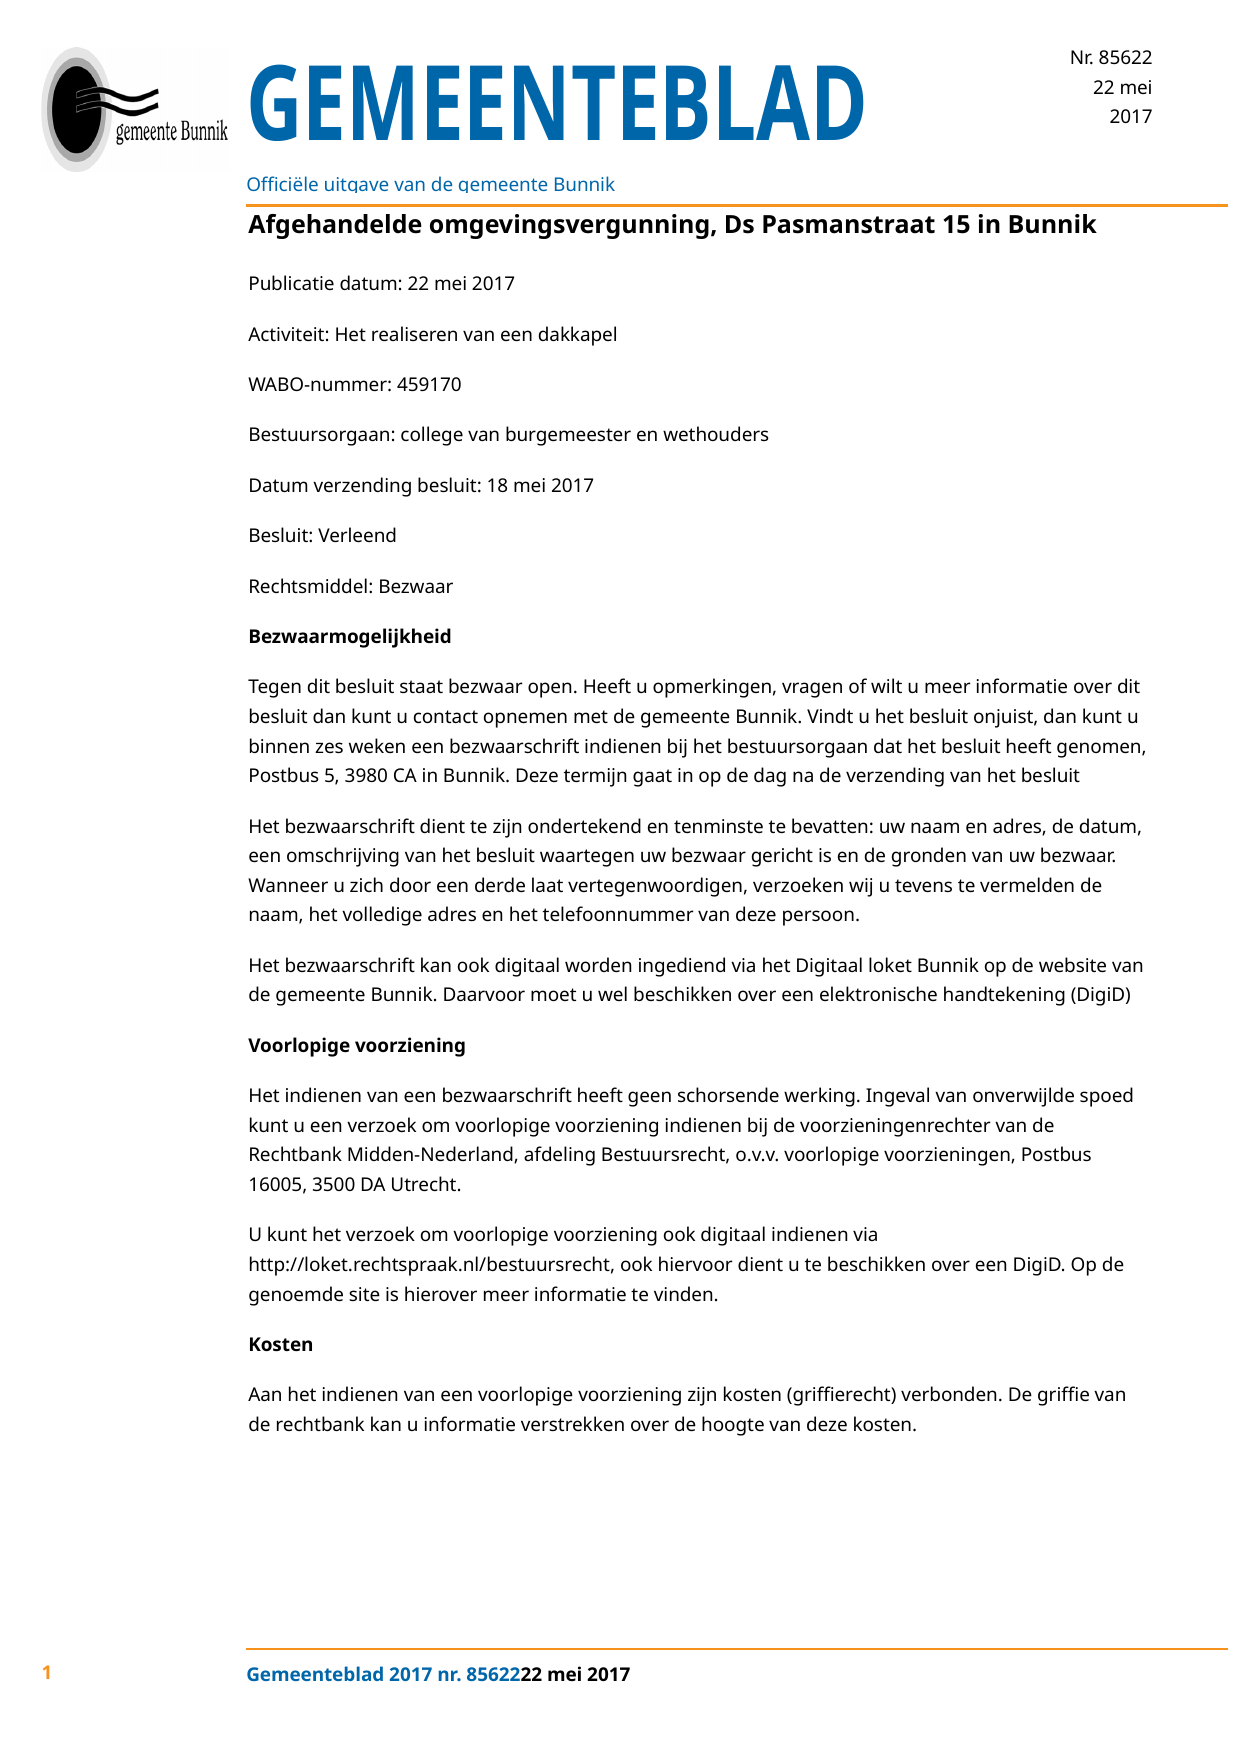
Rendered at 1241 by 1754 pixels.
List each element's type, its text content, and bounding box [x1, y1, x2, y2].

text WABO-nummer: 459170 [248, 371, 1152, 397]
text Het bezwaarschrift dient te zijn ondertekend en tenminste te bevatten: uw naam en adres, de datum, een omschrijving van het besluit waartegen uw bezwaar gericht is en de gronden van uw bezwaar. Wanneer u zich door een derde laat vertegenwoordigen, verzoeken wij u tevens te vermelden de naam, het volledige adres en het telefoonnummer van deze persoon. [248, 813, 1152, 927]
text Afgehandelde omgevingsvergunning, Ds Pasmanstraat 15 in Bunnik [248, 207, 1152, 241]
text Kosten [248, 1331, 1152, 1357]
text Besluit: Verleend [248, 522, 1152, 548]
text Bestuursorgaan: college van burgemeester en wethouders [248, 422, 1152, 447]
text Activiteit: Het realiseren van een dakkapel [248, 321, 1152, 346]
text Het bezwaarschrift kan ook digitaal worden ingediend via het Digitaal loket Bunnik op de website van de gemeente Bunnik. Daarvoor moet u wel beschikken over een elektronische handtekening (DigiD) [248, 952, 1152, 1007]
picture [41, 47, 231, 172]
text Publicatie datum: 22 mei 2017 [248, 270, 1152, 296]
text Tegen dit besluit staat bezwaar open. Heeft u opmerkingen, vragen of wilt u meer informatie over dit besluit dan kunt u contact opnemen met de gemeente Bunnik. Vindt u het besluit onjuist, dan kunt u binnen zes weken een bezwaarschrift indienen bij het bestuursorgaan dat het besluit heeft genomen, Postbus 5, 3980 CA in Bunnik. Deze termijn gaat in op de dag na de verzending van het besluit [248, 674, 1152, 788]
text Voorlopige voorziening [248, 1032, 1152, 1058]
text Aan het indienen van een voorlopige voorziening zijn kosten (griffierecht) verbonden. De griffie van de rechtbank kan u informatie verstrekken over de hoogte van deze kosten. [248, 1382, 1152, 1437]
text U kunt het verzoek om voorlopige voorziening ook digitaal indienen via http://loket.rechtspraak.nl/bestuursrecht, ook hiervoor dient u te beschikken over een DigiD. Op de genoemde site is hierover meer informatie te vinden. [248, 1222, 1152, 1306]
text Datum verzending besluit: 18 mei 2017 [248, 472, 1152, 498]
text Bezwaarmogelijkheid [248, 623, 1152, 649]
text Het indienen van een bezwaarschrift heeft geen schorsende werking. Ingeval van onverwijlde spoed kunt u een verzoek om voorlopige voorziening indienen bij de voorzieningenrechter van de Rechtbank Midden-Nederland, afdeling Bestuursrecht, o.v.v. voorlopige voorzieningen, Postbus 16005, 3500 DA Utrecht. [248, 1082, 1152, 1197]
text Rechtsmiddel: Bezwaar [248, 573, 1152, 598]
